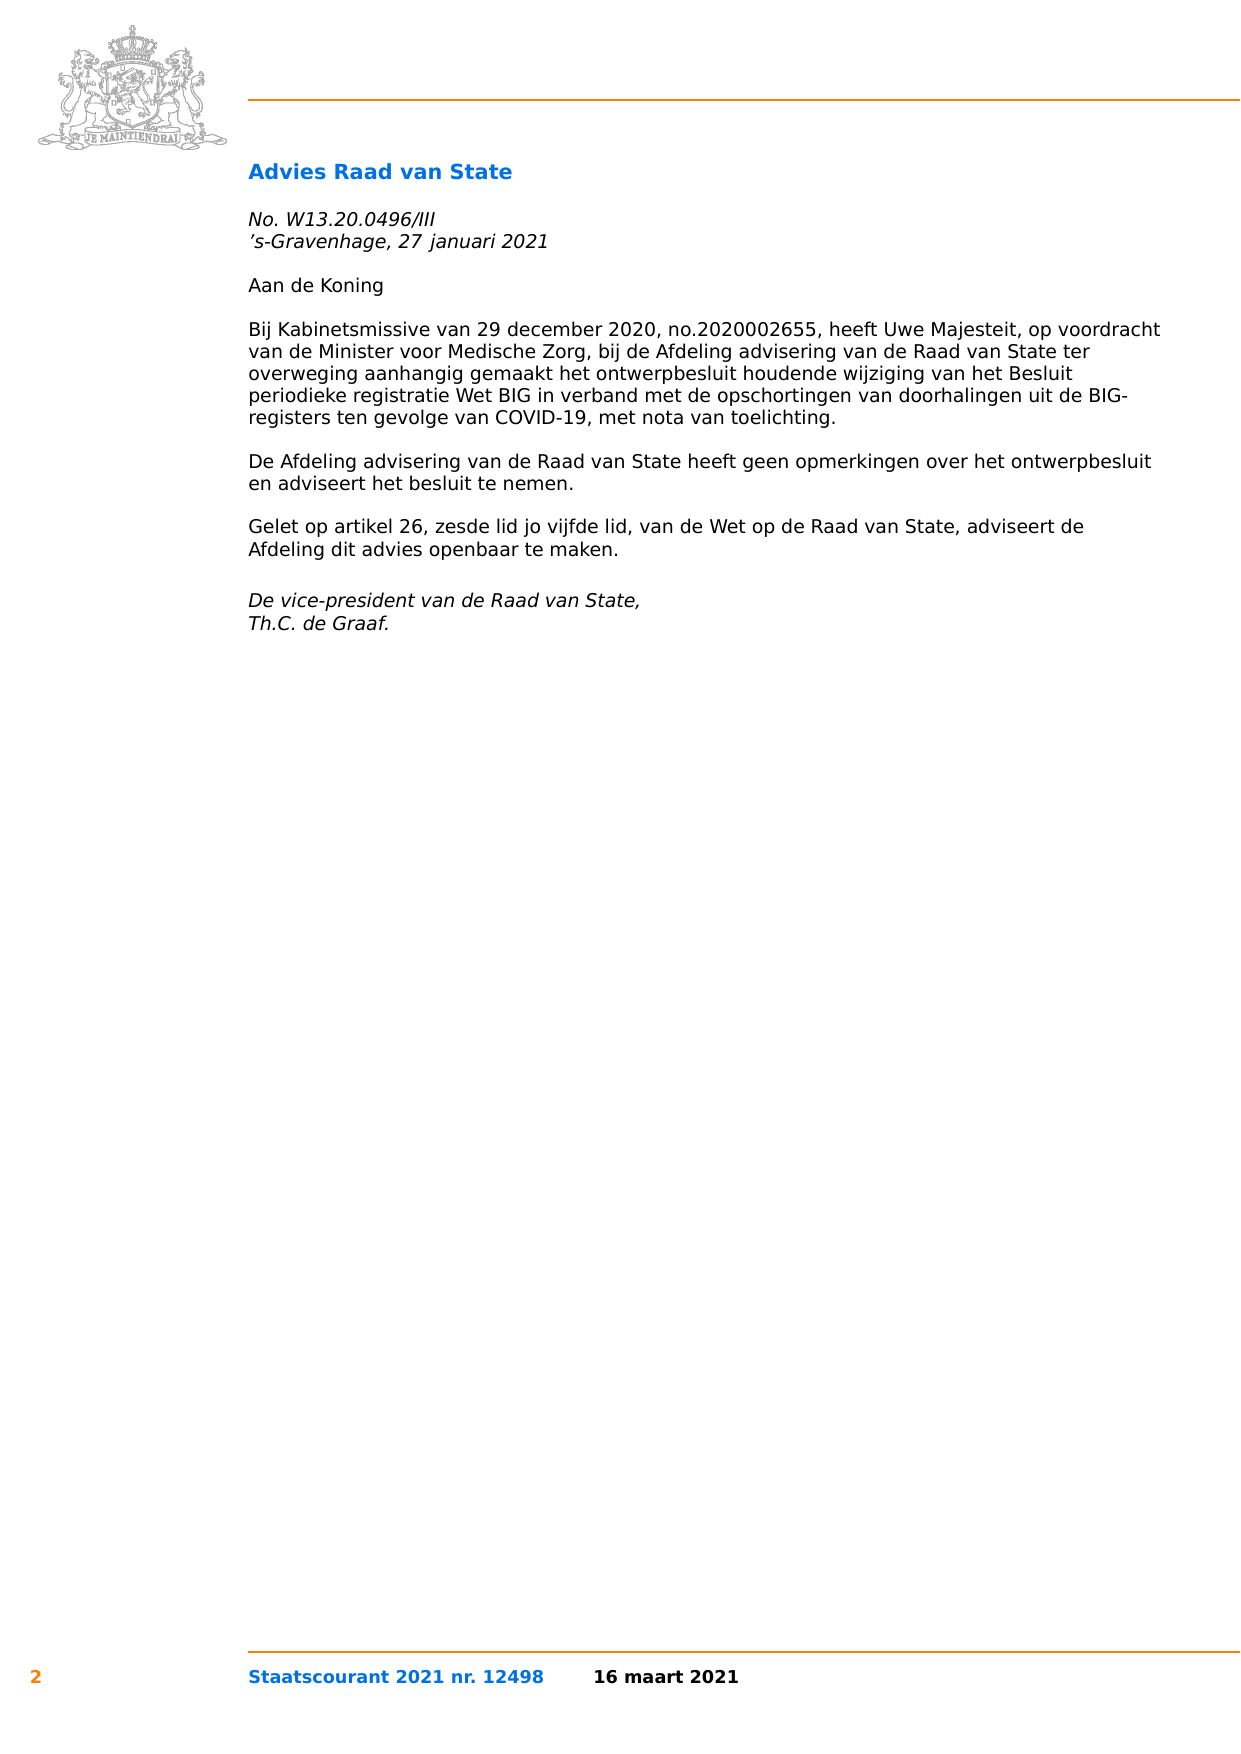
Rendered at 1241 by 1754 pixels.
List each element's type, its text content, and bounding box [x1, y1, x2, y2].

picture [38, 25, 227, 150]
text Bij Kabinetsmissive van 29 december 2020, no.2020002655, heeft Uwe Majesteit, op voordracht van de Minister voor Medische Zorg, bij de Afdeling advisering van de Raad van State ter overweging aanhangig gemaakt het ontwerpbesluit houdende wijziging van het Besluit periodieke registratie Wet BIG in verband met de opschortingen van doorhalingen uit de BIG-registers ten gevolge van COVID-19, met nota van toelichting. [248, 319, 1163, 429]
text ’s-Gravenhage, 27 januari 2021 [248, 231, 1163, 253]
text No. W13.20.0496/III [248, 209, 1163, 231]
text Gelet op artikel 26, zesde lid jo vijfde lid, van de Wet op de Raad van State, adviseert de Afdeling dit advies openbaar te maken. [248, 516, 1163, 560]
text De vice-president van de Raad van State, Th.C. de Graaf. [248, 590, 1163, 634]
text De Afdeling advisering van de Raad van State heeft geen opmerkingen over het ontwerpbesluit en adviseert het besluit te nemen. [248, 451, 1163, 494]
text Aan de Koning [248, 275, 1163, 297]
subtitle Advies Raad van State [248, 160, 1163, 184]
